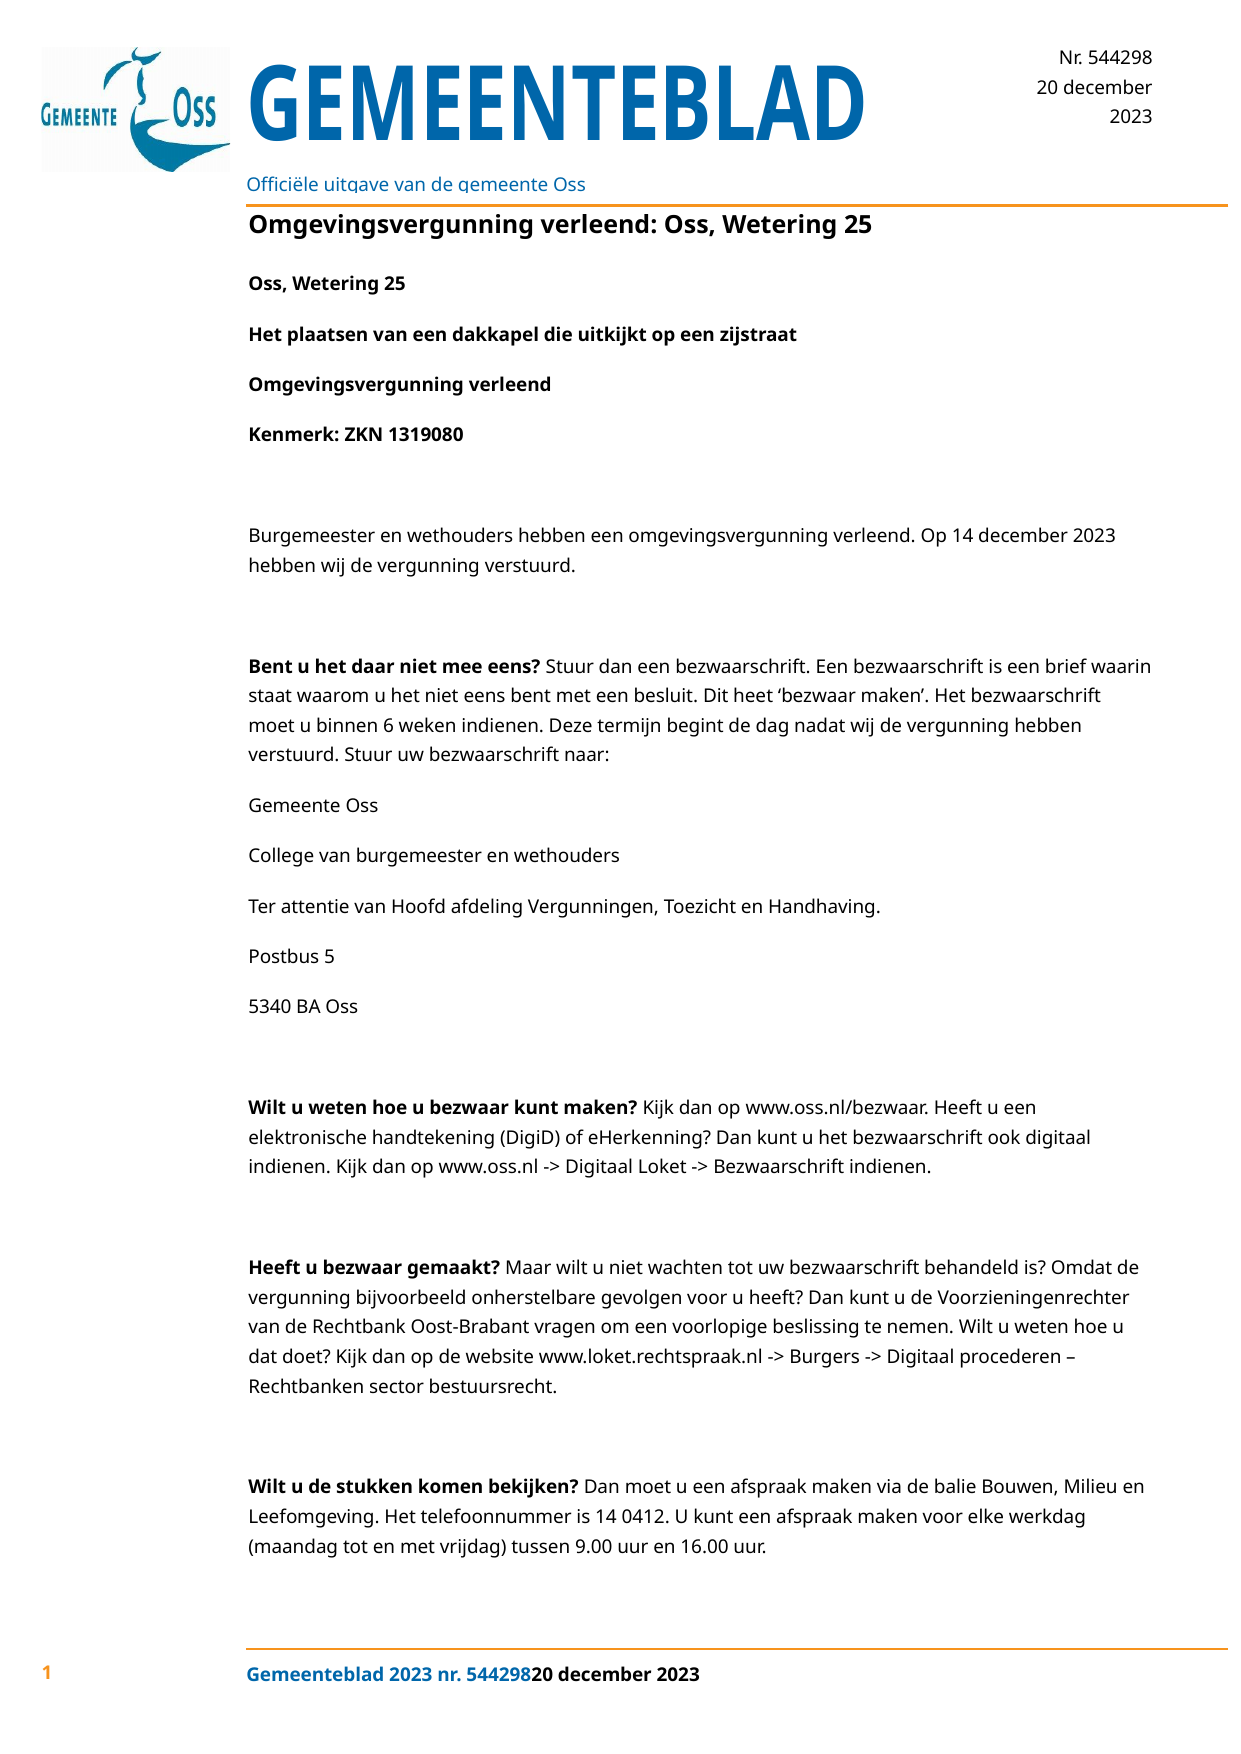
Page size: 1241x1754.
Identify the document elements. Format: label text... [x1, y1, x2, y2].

picture [41, 47, 231, 172]
text Burgemeester en wethouders hebben een omgevingsvergunning verleend. Op 14 december 2023 hebben wij de vergunning verstuurd. [248, 522, 1152, 578]
text 5340 BA Oss [248, 994, 1152, 1019]
text Omgevingsvergunning verleend [248, 371, 1152, 397]
text Ter attentie van Hoofd afdeling Vergunningen, Toezicht en Handhaving. [248, 893, 1152, 918]
text Omgevingsvergunning verleend: Oss, Wetering 25 [248, 207, 1152, 241]
text College van burgemeester en wethouders [248, 842, 1152, 868]
text Het plaatsen van een dakkapel die uitkijkt op een zijstraat [248, 321, 1152, 346]
text Postbus 5 [248, 943, 1152, 969]
text Bent u het daar niet mee eens? Stuur dan een bezwaarschrift. Een bezwaarschrift is een brief waarin staat waarom u het niet eens bent met een besluit. Dit heet ‘bezwaar maken’. Het bezwaarschrift moet u binnen 6 weken indienen. Deze termijn begint de dag nadat wij de vergunning hebben verstuurd. Stuur uw bezwaarschrift naar: [248, 653, 1152, 767]
text Kenmerk: ZKN 1319080 [248, 422, 1152, 447]
text Oss, Wetering 25 [248, 270, 1152, 296]
text Wilt u weten hoe u bezwaar kunt maken? Kijk dan op www.oss.nl/bezwaar. Heeft u een elektronische handtekening (DigiD) of eHerkenning? Dan kunt u het bezwaarschrift ook digitaal indienen. Kijk dan op www.oss.nl -> Digitaal Loket -> Bezwaarschrift indienen. [248, 1094, 1152, 1179]
text Gemeente Oss [248, 792, 1152, 818]
text Wilt u de stukken komen bekijken? Dan moet u een afspraak maken via de balie Bouwen, Milieu en Leefomgeving. Het telefoonnummer is 14 0412. U kunt een afspraak maken voor elke werkdag (maandag tot en met vrijdag) tussen 9.00 uur en 16.00 uur. [248, 1474, 1152, 1558]
text Heeft u bezwaar gemaakt? Maar wilt u niet wachten tot uw bezwaarschrift behandeld is? Omdat de vergunning bijvoorbeeld onherstelbare gevolgen voor u heeft? Dan kunt u de Voorzieningenrechter van de Rechtbank Oost-Brabant vragen om een voorlopige beslissing te nemen. Wilt u weten hoe u dat doet? Kijk dan op de website www.loket.rechtspraak.nl -> Burgers -> Digitaal procederen – Rechtbanken sector bestuursrecht. [248, 1254, 1152, 1398]
